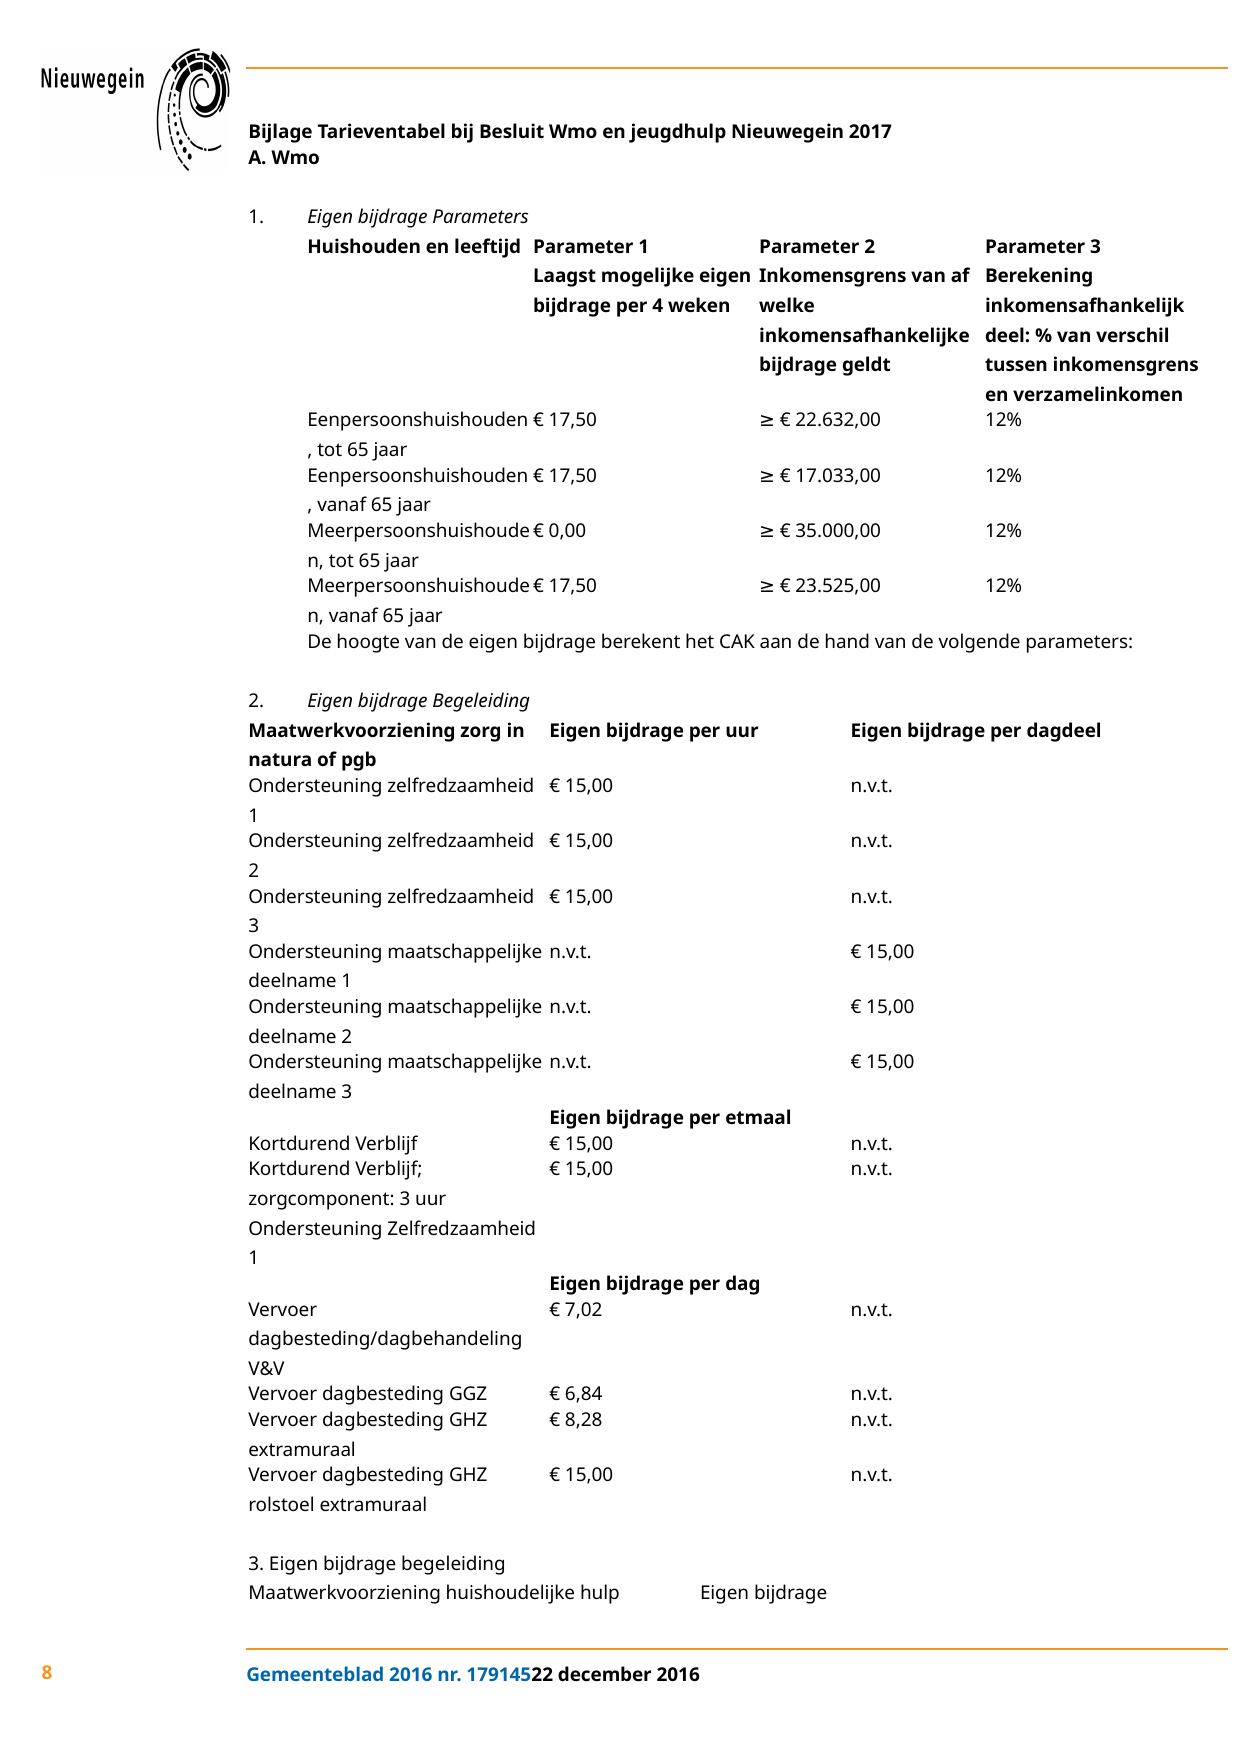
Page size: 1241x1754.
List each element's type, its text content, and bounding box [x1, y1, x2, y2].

table_cell € 0,00 [533, 517, 759, 573]
picture [41, 47, 231, 172]
list Eigen bijdrage Parameters [248, 203, 1152, 229]
table_cell n.v.t. [850, 1130, 1152, 1156]
table_cell Ondersteuning zelfredzaamheid 2 [248, 828, 549, 883]
table_cell Meerpersoonshuishouden, tot 65 jaar [307, 517, 533, 573]
table_cell n.v.t. [850, 1296, 1152, 1381]
table_cell Vervoer dagbesteding GHZ rolstoel extramuraal [248, 1462, 549, 1517]
table_cell Ondersteuning zelfredzaamheid 3 [248, 883, 549, 938]
table_cell n.v.t. [850, 1381, 1152, 1406]
table_cell [850, 1270, 1152, 1296]
table_cell Ondersteuning zelfredzaamheid 1 [248, 772, 549, 827]
table_cell € 15,00 [549, 1130, 850, 1156]
table_cell Vervoer dagbesteding/dagbehandeling V&V [248, 1296, 549, 1381]
table_cell Ondersteuning maatschappelijke deelname 3 [248, 1049, 549, 1104]
list De hoogte van de eigen bijdrage berekent het CAK aan de hand van de volgende parameters: [248, 628, 1152, 654]
table_cell ≥ € 23.525,00 [759, 573, 985, 628]
table_cell n.v.t. [549, 1049, 850, 1104]
table_cell n.v.t. [850, 828, 1152, 883]
table_cell 12% [985, 573, 1211, 628]
table_cell Eenpersoonshuishouden, tot 65 jaar [307, 407, 533, 462]
text A. Wmo [248, 144, 1152, 170]
table_cell n.v.t. [549, 938, 850, 993]
table_header Parameter 3 Berekening inkomensafhankelijk deel: % van verschil tussen inkomensgrens en verzamelinkomen [985, 233, 1211, 407]
text Bijlage Tarieventabel bij Besluit Wmo en jeugdhulp Nieuwegein 2017 [248, 116, 1152, 144]
table_cell Eigen bijdrage per dag [549, 1270, 850, 1296]
table_cell Meerpersoonshuishouden, vanaf 65 jaar [307, 573, 533, 628]
table_cell € 8,28 [549, 1406, 850, 1462]
table_cell 12% [985, 407, 1211, 462]
table_header Eigen bijdrage per uur [549, 717, 850, 772]
text 3. Eigen bijdrage begeleiding [248, 1550, 1152, 1576]
table_cell € 15,00 [549, 1462, 850, 1517]
table_cell € 15,00 [549, 828, 850, 883]
table_cell ≥ € 35.000,00 [759, 517, 985, 573]
table_cell Ondersteuning maatschappelijke deelname 1 [248, 938, 549, 993]
table_cell Ondersteuning maatschappelijke deelname 2 [248, 994, 549, 1049]
table_header Huishouden en leeftijd [307, 233, 533, 407]
table_cell € 6,84 [549, 1381, 850, 1406]
table_cell 12% [985, 462, 1211, 517]
table_header Maatwerkvoorziening zorg in natura of pgb [248, 717, 549, 772]
table_cell [248, 1104, 549, 1130]
table_cell n.v.t. [850, 1406, 1152, 1462]
table_cell € 15,00 [549, 883, 850, 938]
table_cell € 7,02 [549, 1296, 850, 1381]
table_cell ≥ € 22.632,00 [759, 407, 985, 462]
table_cell Kortdurend Verblijf [248, 1130, 549, 1156]
table_cell Vervoer dagbesteding GGZ [248, 1381, 549, 1406]
table_cell n.v.t. [850, 772, 1152, 827]
table_cell € 15,00 [850, 938, 1152, 993]
table_cell [248, 1270, 549, 1296]
table_cell n.v.t. [850, 1462, 1152, 1517]
table_header Eigen bijdrage [700, 1580, 1152, 1605]
table_cell n.v.t. [850, 883, 1152, 938]
table_header Eigen bijdrage per dagdeel [850, 717, 1152, 772]
list Eigen bijdrage Begeleiding [248, 687, 1152, 713]
table_cell € 17,50 [533, 462, 759, 517]
table_cell € 15,00 [850, 1049, 1152, 1104]
table_cell € 17,50 [533, 407, 759, 462]
table_cell Kortdurend Verblijf; zorgcomponent: 3 uur Ondersteuning Zelfredzaamheid 1 [248, 1156, 549, 1270]
table_cell € 15,00 [549, 772, 850, 827]
table_cell € 15,00 [850, 994, 1152, 1049]
table_cell n.v.t. [850, 1156, 1152, 1270]
table_cell € 15,00 [549, 1156, 850, 1270]
table_cell [850, 1104, 1152, 1130]
table_cell ≥ € 17.033,00 [759, 462, 985, 517]
table_header Maatwerkvoorziening huishoudelijke hulp [248, 1580, 700, 1605]
table_header Parameter 1 Laagst mogelijke eigen bijdrage per 4 weken [533, 233, 759, 407]
table_cell 12% [985, 517, 1211, 573]
table_cell € 17,50 [533, 573, 759, 628]
table_cell n.v.t. [549, 994, 850, 1049]
table_cell Eenpersoonshuishouden, vanaf 65 jaar [307, 462, 533, 517]
table_header Parameter 2 Inkomensgrens van af welke inkomensafhankelijke bijdrage geldt [759, 233, 985, 407]
table_cell Vervoer dagbesteding GHZ extramuraal [248, 1406, 549, 1462]
table_cell Eigen bijdrage per etmaal [549, 1104, 850, 1130]
